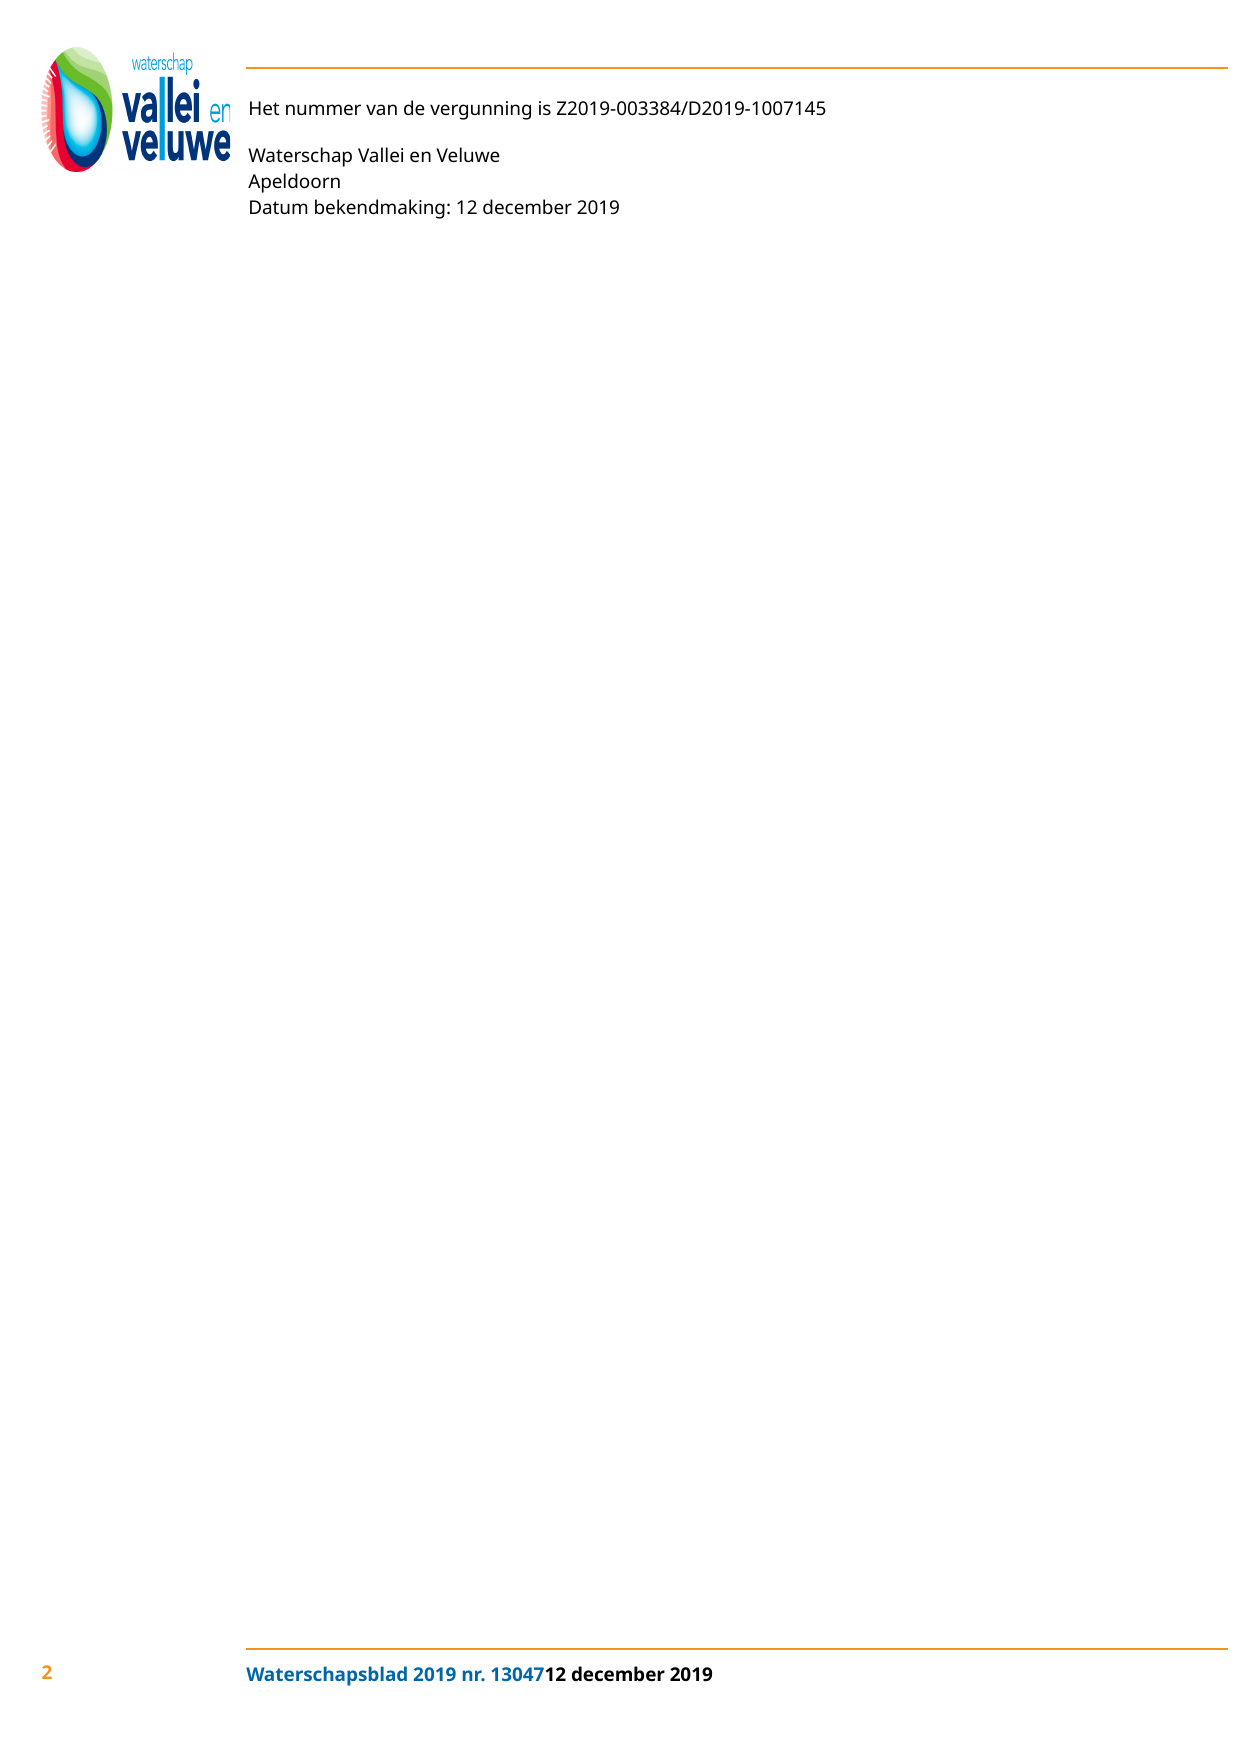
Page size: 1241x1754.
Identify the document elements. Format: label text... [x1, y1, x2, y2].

text Apeldoorn [248, 168, 1152, 194]
text Datum bekendmaking: 12 december 2019 [248, 194, 1152, 220]
text Het nummer van de vergunning is Z2019-003384/D2019-1007145 [248, 95, 1152, 121]
text Waterschap Vallei en Veluwe [248, 143, 1152, 168]
picture [41, 47, 231, 172]
